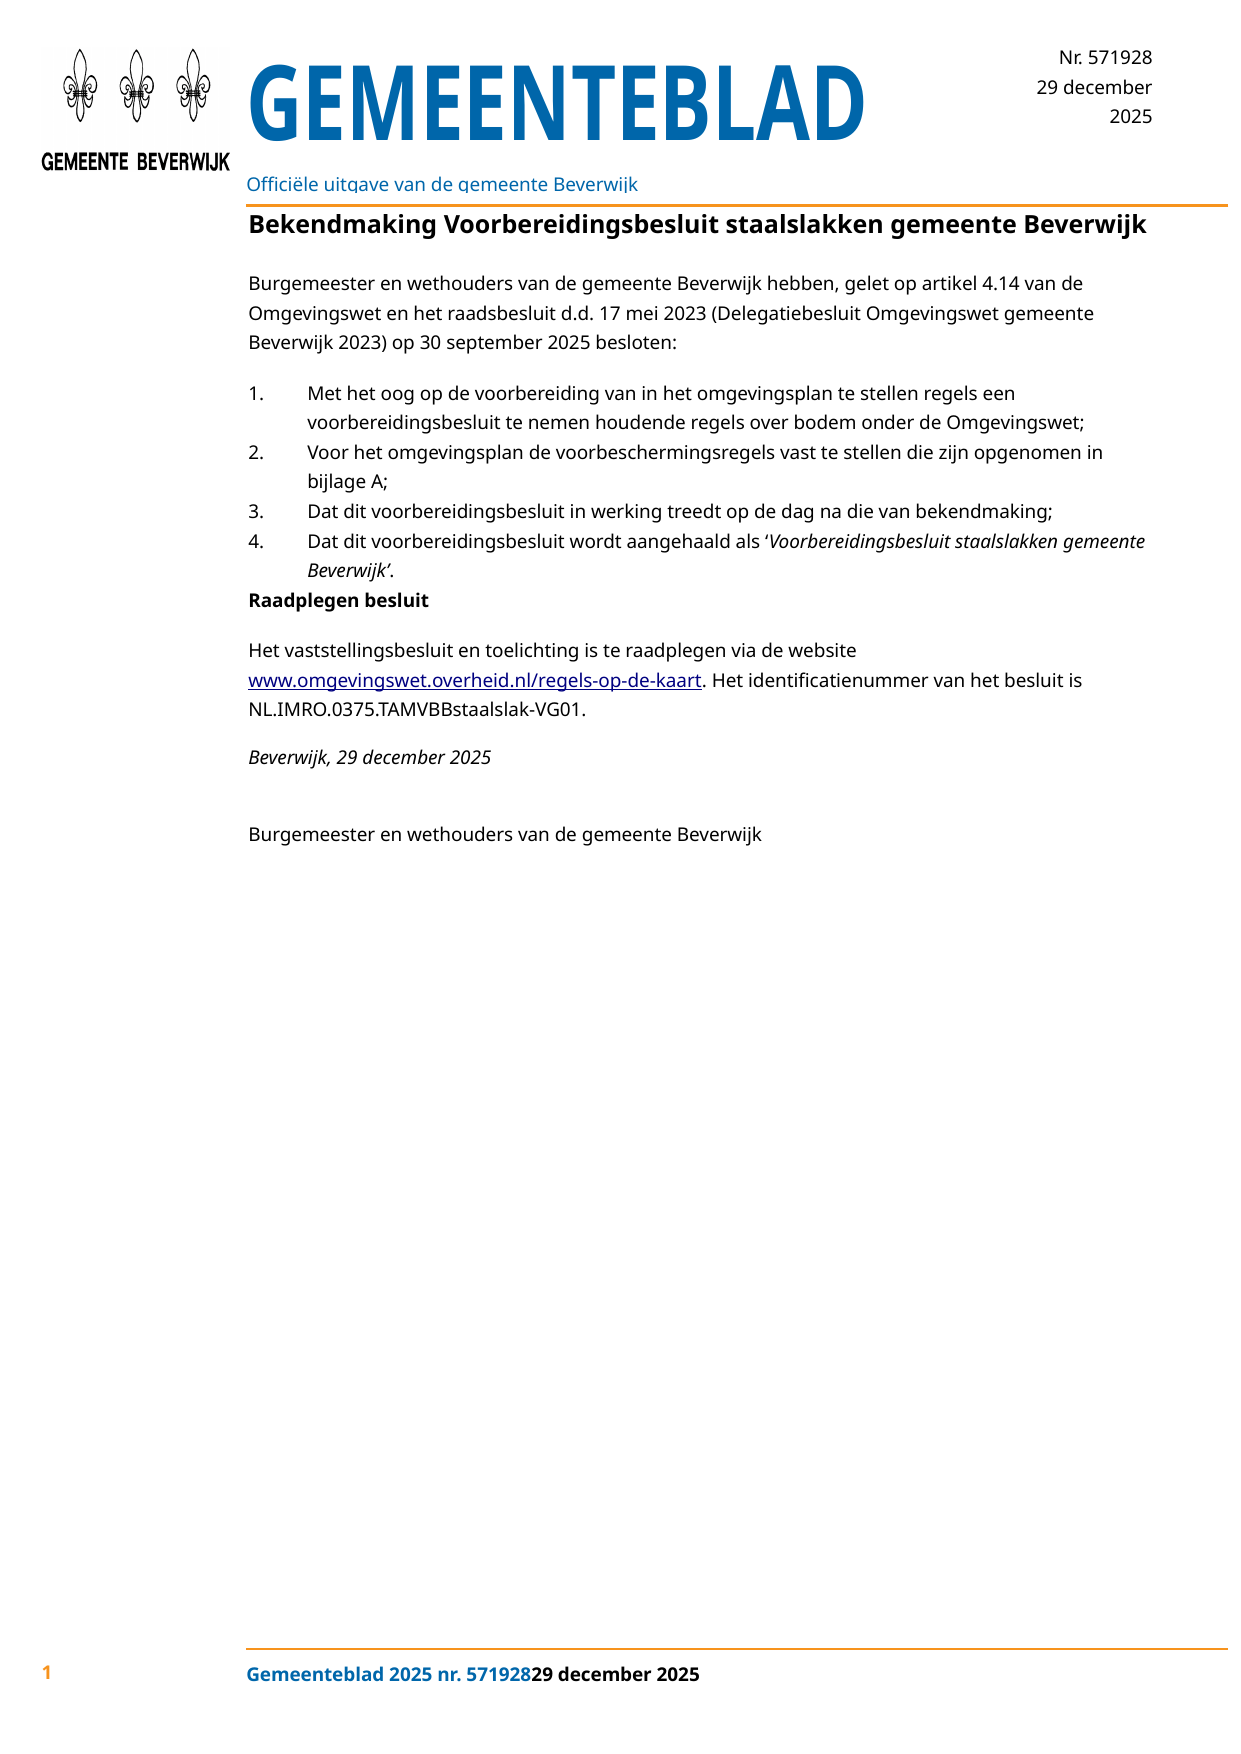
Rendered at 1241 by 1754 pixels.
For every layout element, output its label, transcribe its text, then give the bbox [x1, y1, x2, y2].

text Bekendmaking Voorbereidingsbesluit staalslakken gemeente Beverwijk [248, 207, 1152, 241]
list Voor het omgevingsplan de voorbeschermingsregels vast te stellen die zijn opgenomen in bijlage A; [248, 439, 1152, 494]
text Burgemeester en wethouders van de gemeente Beverwijk [248, 822, 1152, 847]
list Dat dit voorbereidingsbesluit in werking treedt op de dag na die van bekendmaking; [248, 498, 1152, 524]
text Het vaststellingsbesluit en toelichting is te raadplegen via de website www.omgevingswet.overheid.nl/regels-op-de-kaart. Het identificatienummer van het besluit is NL.IMRO.0375.TAMVBBstaalslak-VG01. [248, 637, 1152, 722]
text Burgemeester en wethouders van de gemeente Beverwijk hebben, gelet op artikel 4.14 van de Omgevingswet en het raadsbesluit d.d. 17 mei 2023 (Delegatiebesluit Omgevingswet gemeente Beverwijk 2023) op 30 september 2025 besloten: [248, 270, 1152, 355]
text Raadplegen besluit [248, 587, 1152, 613]
picture [41, 47, 231, 172]
list Met het oog op de voorbereiding van in het omgevingsplan te stellen regels een voorbereidingsbesluit te nemen houdende regels over bodem onder de Omgevingswet; [248, 380, 1152, 435]
list Dat dit voorbereidingsbesluit wordt aangehaald als ‘Voorbereidingsbesluit staalslakken gemeente Beverwijk’. [248, 528, 1152, 583]
text Beverwijk, 29 december 2025 [248, 744, 1152, 770]
